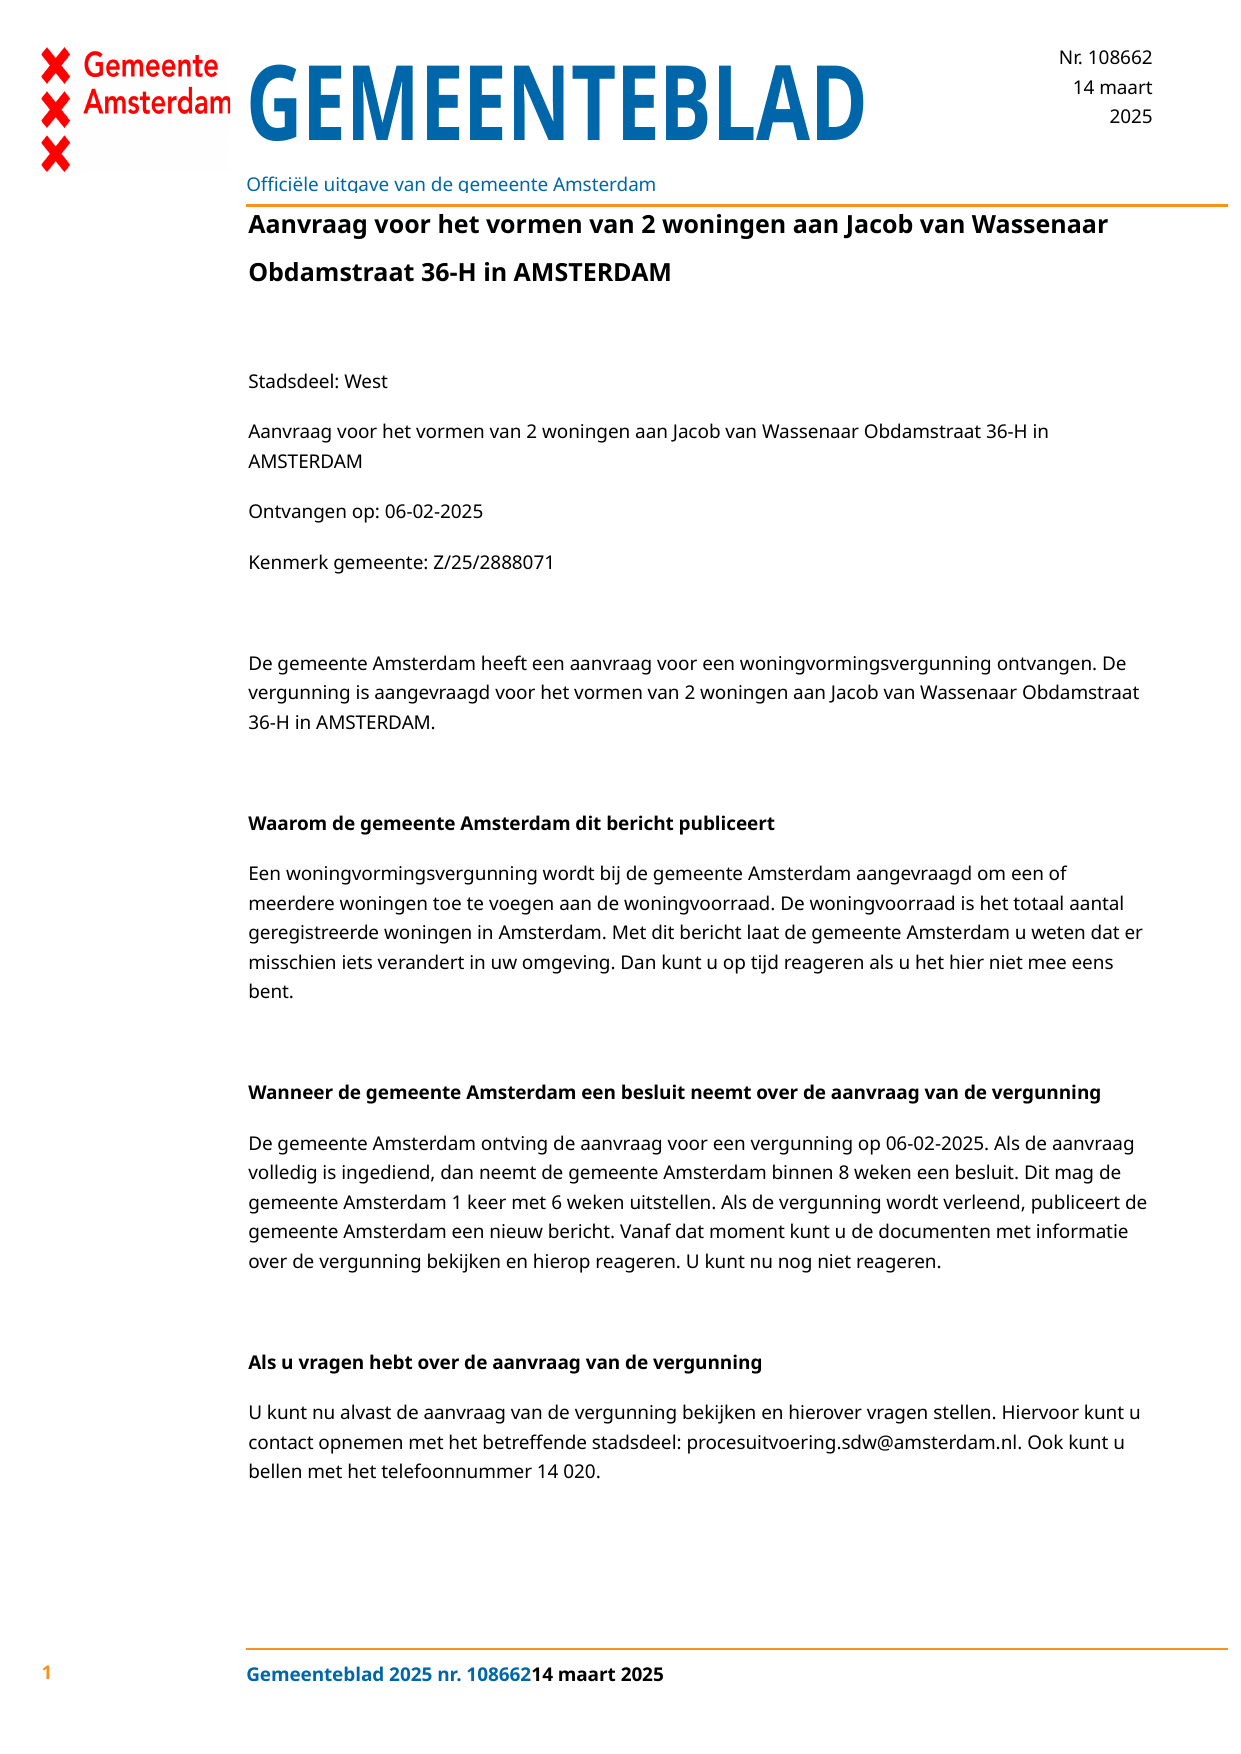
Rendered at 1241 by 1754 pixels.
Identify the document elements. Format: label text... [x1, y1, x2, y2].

text Een woningvormingsvergunning wordt bij de gemeente Amsterdam aangevraagd om een of meerdere woningen toe te voegen aan de woningvoorraad. De woningvoorraad is het totaal aantal geregistreerde woningen in Amsterdam. Met dit bericht laat de gemeente Amsterdam u weten dat er misschien iets verandert in uw omgeving. Dan kunt u op tijd reageren als u het hier niet mee eens bent. [248, 860, 1152, 1004]
picture [41, 47, 231, 172]
text De gemeente Amsterdam heeft een aanvraag voor een woningvormingsvergunning ontvangen. De vergunning is aangevraagd voor het vormen van 2 woningen aan Jacob van Wassenaar Obdamstraat 36-H in AMSTERDAM. [248, 650, 1152, 735]
text Als u vragen hebt over de aanvraag van de vergunning [248, 1349, 1152, 1375]
text Ontvangen op: 06-02-2025 [248, 499, 1152, 524]
text Waarom de gemeente Amsterdam dit bericht publiceert [248, 810, 1152, 836]
text Wanneer de gemeente Amsterdam een besluit neemt over de aanvraag van de vergunning [248, 1079, 1152, 1105]
text Aanvraag voor het vormen van 2 woningen aan Jacob van Wassenaar Obdamstraat 36-H in AMSTERDAM [248, 207, 1152, 288]
text Stadsdeel: West [248, 368, 1152, 394]
text Aanvraag voor het vormen van 2 woningen aan Jacob van Wassenaar Obdamstraat 36-H in AMSTERDAM [248, 419, 1152, 474]
text Kenmerk gemeente: Z/25/2888071 [248, 549, 1152, 575]
text De gemeente Amsterdam ontving de aanvraag voor een vergunning op 06-02-2025. Als de aanvraag volledig is ingediend, dan neemt de gemeente Amsterdam binnen 8 weken een besluit. Dit mag de gemeente Amsterdam 1 keer met 6 weken uitstellen. Als de vergunning wordt verleend, publiceert de gemeente Amsterdam een nieuw bericht. Vanaf dat moment kunt u de documenten met informatie over de vergunning bekijken en hierop reageren. U kunt nu nog niet reageren. [248, 1130, 1152, 1274]
text U kunt nu alvast de aanvraag van de vergunning bekijken en hierover vragen stellen. Hiervoor kunt u contact opnemen met het betreffende stadsdeel: procesuitvoering.sdw@amsterdam.nl. Ook kunt u bellen met het telefoonnummer 14 020. [248, 1399, 1152, 1484]
